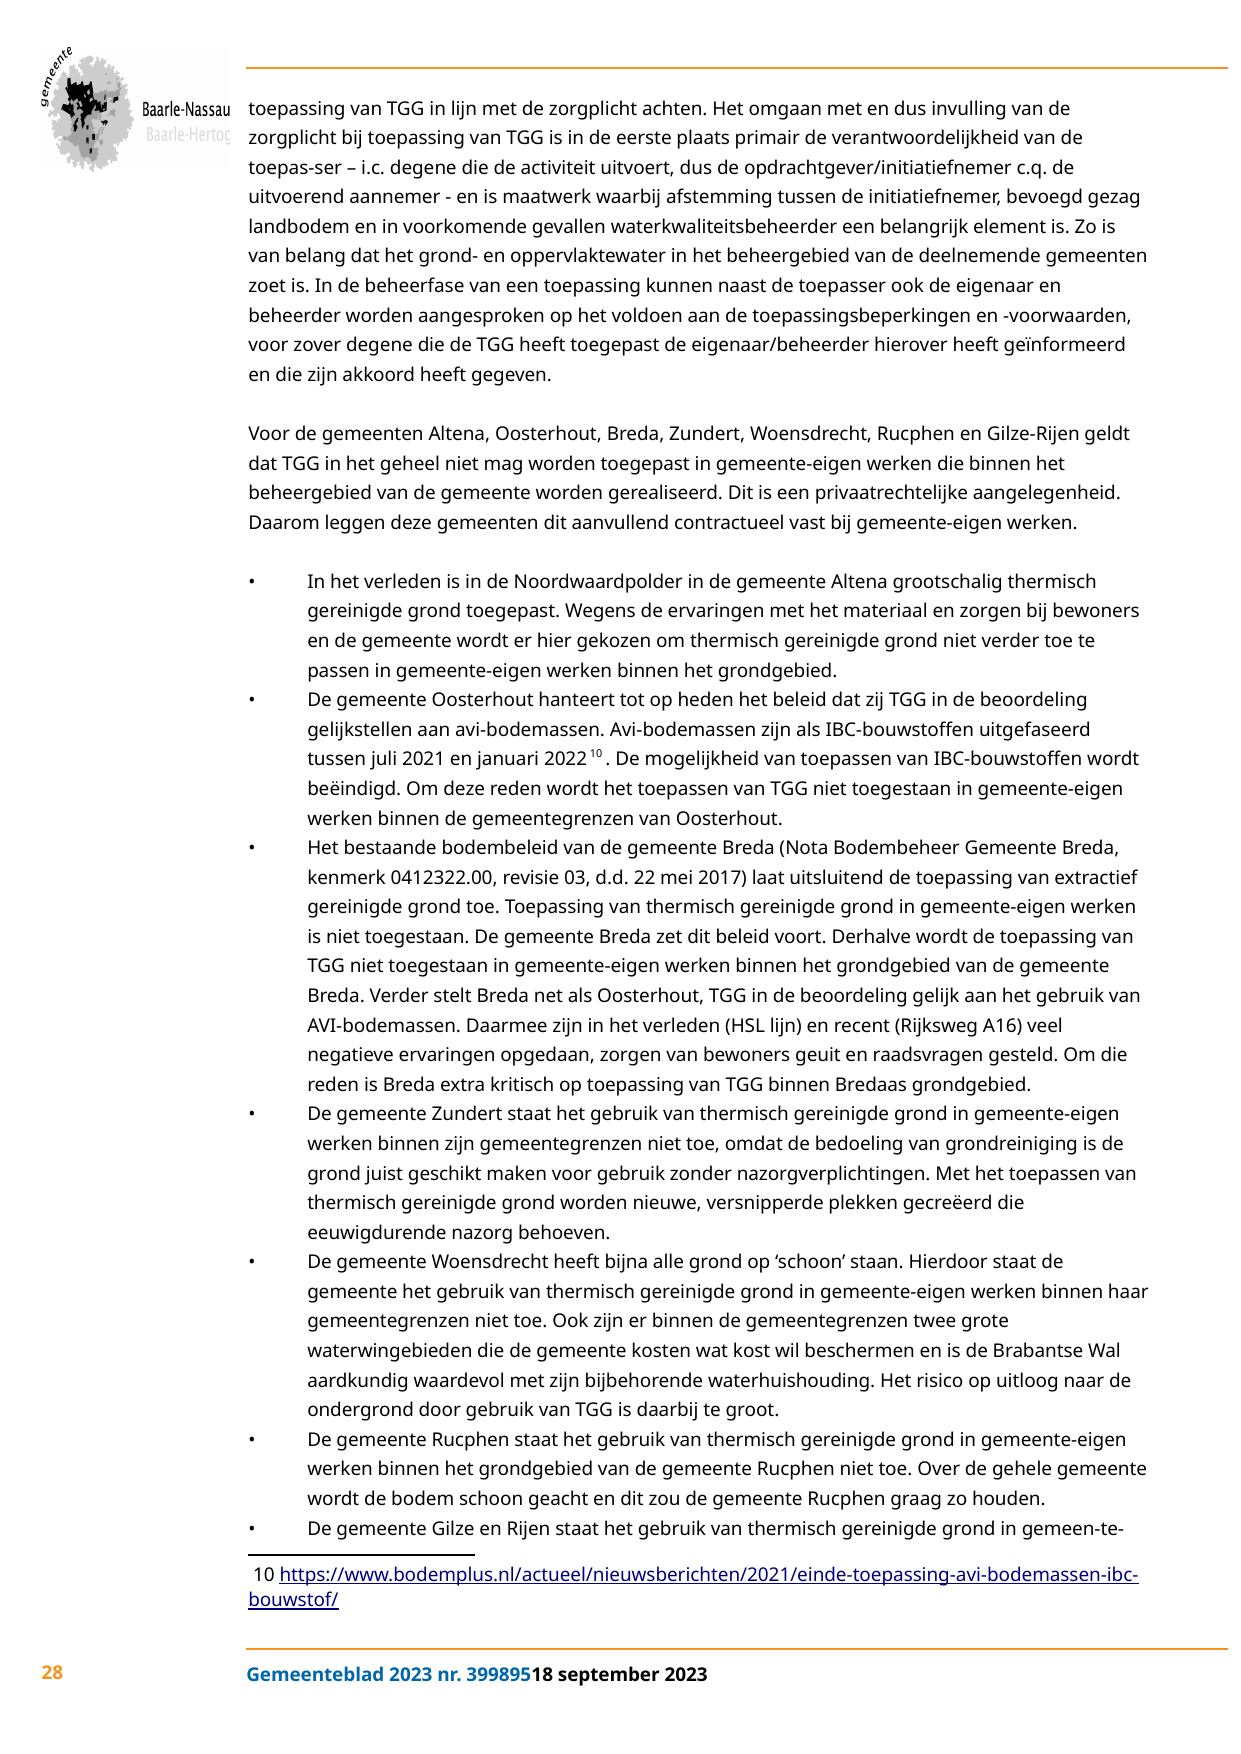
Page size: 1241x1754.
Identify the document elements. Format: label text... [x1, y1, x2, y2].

text toepassing van TGG in lijn met de zorgplicht achten. Het omgaan met en dus invulling van de zorgplicht bij toepassing van TGG is in de eerste plaats primair de verantwoordelijkheid van de toepas-ser – i.c. degene die de activiteit uitvoert, dus de opdrachtgever/initiatiefnemer c.q. de uitvoerend aannemer - en is maatwerk waarbij afstemming tussen de initiatiefnemer, bevoegd gezag landbodem en in voorkomende gevallen waterkwaliteitsbeheerder een belangrijk element is. Zo is van belang dat het grond- en oppervlaktewater in het beheergebied van de deelnemende gemeenten zoet is. In de beheerfase van een toepassing kunnen naast de toepasser ook de eigenaar en beheerder worden aangesproken op het voldoen aan de toepassingsbeperkingen en -voorwaarden, voor zover degene die de TGG heeft toegepast de eigenaar/beheerder hierover heeft geïnformeerd en die zijn akkoord heeft gegeven. [248, 95, 1152, 387]
list Het bestaande bodembeleid van de gemeente Breda (Nota Bodembeheer Gemeente Breda, kenmerk 0412322.00, revisie 03, d.d. 22 mei 2017) laat uitsluitend de toepassing van extractief gereinigde grond toe. Toepassing van thermisch gereinigde grond in gemeente-eigen werken is niet toegestaan. De gemeente Breda zet dit beleid voort. Derhalve wordt de toepassing van TGG niet toegestaan in gemeente-eigen werken binnen het grondgebied van de gemeente Breda. Verder stelt Breda net als Oosterhout, TGG in de beoordeling gelijk aan het gebruik van AVI-bodemassen. Daarmee zijn in het verleden (HSL lijn) en recent (Rijksweg A16) veel negatieve ervaringen opgedaan, zorgen van bewoners geuit en raadsvragen gesteld. Om die reden is Breda extra kritisch op toepassing van TGG binnen Bredaas grondgebied. [248, 834, 1152, 1097]
list De gemeente Zundert staat het gebruik van thermisch gereinigde grond in gemeente-eigen werken binnen zijn gemeentegrenzen niet toe, omdat de bedoeling van grondreiniging is de grond juist geschikt maken voor gebruik zonder nazorgverplichtingen. Met het toepassen van thermisch gereinigde grond worden nieuwe, versnipperde plekken gecreëerd die eeuwigdurende nazorg behoeven. [248, 1101, 1152, 1245]
list De gemeente Rucphen staat het gebruik van thermisch gereinigde grond in gemeente-eigen werken binnen het grondgebied van de gemeente Rucphen niet toe. Over de gehele gemeente wordt de bodem schoon geacht en dit zou de gemeente Rucphen graag zo houden. [248, 1426, 1152, 1511]
picture [41, 47, 231, 172]
list De gemeente Woensdrecht heeft bijna alle grond op ‘schoon’ staan. Hierdoor staat de gemeente het gebruik van thermisch gereinigde grond in gemeente-eigen werken binnen haar gemeentegrenzen niet toe. Ook zijn er binnen de gemeentegrenzen twee grote waterwingebieden die de gemeente kosten wat kost wil beschermen en is de Brabantse Wal aardkundig waardevol met zijn bijbehorende waterhuishouding. Het risico op uitloog naar de ondergrond door gebruik van TGG is daarbij te groot. [248, 1248, 1152, 1422]
list De gemeente Oosterhout hanteert tot op heden het beleid dat zij TGG in de beoordeling gelijkstellen aan avi-bodemassen. Avi-bodemassen zijn als IBC-bouwstoffen uitgefaseerd tussen juli 2021 en januari 2022. De mogelijkheid van toepassen van IBC-bouwstoffen wordt beëindigd. Om deze reden wordt het toepassen van TGG niet toegestaan in gemeente-eigen werken binnen de gemeentegrenzen van Oosterhout. [248, 686, 1152, 831]
list https://www.bodemplus.nl/actueel/nieuwsberichten/2021/einde-toepassing-avi-bodemassen-ibc-bouwstof/ [248, 1561, 1152, 1612]
list In het verleden is in de Noordwaardpolder in de gemeente Altena grootschalig thermisch gereinigde grond toegepast. Wegens de ervaringen met het materiaal en zorgen bij bewoners en de gemeente wordt er hier gekozen om thermisch gereinigde grond niet verder toe te passen in gemeente-eigen werken binnen het grondgebied. [248, 568, 1152, 683]
list De gemeente Gilze en Rijen staat het gebruik van thermisch gereinigde grond in gemeen-te- [248, 1515, 1152, 1541]
text Voor de gemeenten Altena, Oosterhout, Breda, Zundert, Woensdrecht, Rucphen en Gilze-Rijen geldt dat TGG in het geheel niet mag worden toegepast in gemeente-eigen werken die binnen het beheergebied van de gemeente worden gerealiseerd. Dit is een privaatrechtelijke aangelegenheid. Daarom leggen deze gemeenten dit aanvullend contractueel vast bij gemeente-eigen werken. [248, 420, 1152, 535]
